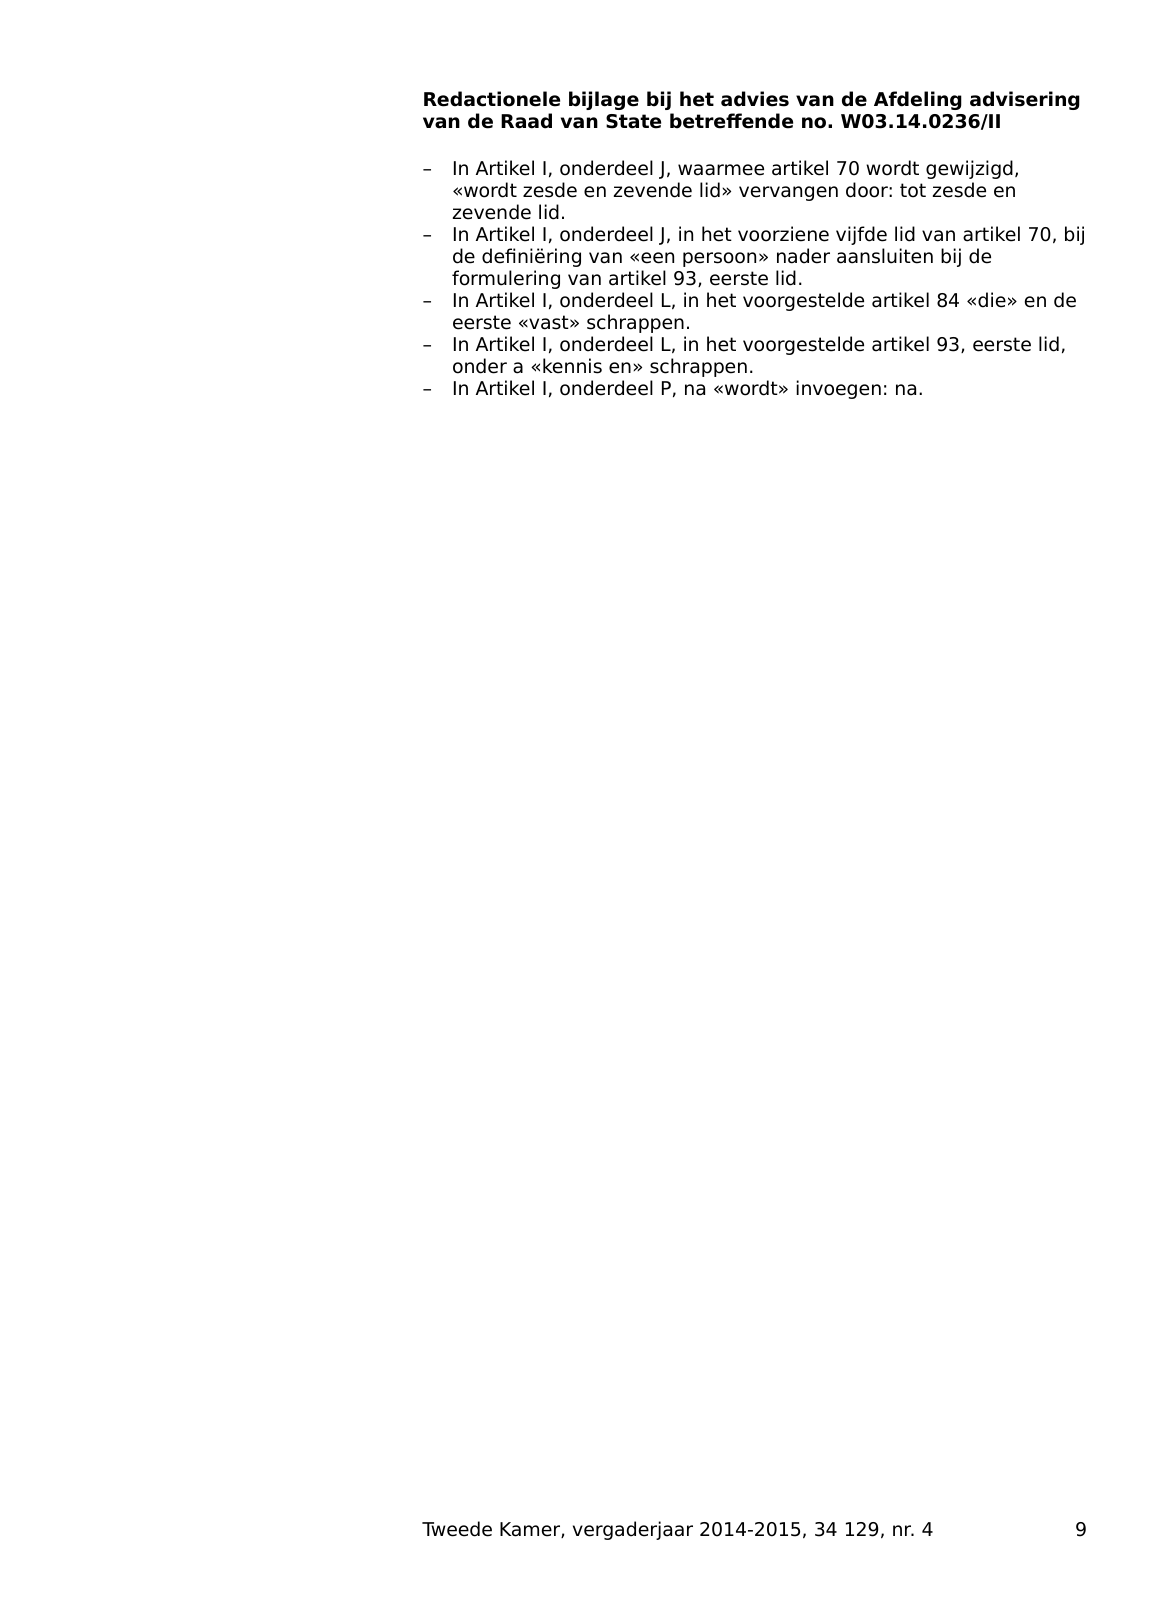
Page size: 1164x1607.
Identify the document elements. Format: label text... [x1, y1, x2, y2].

text – In Artikel I, onderdeel J, waarmee artikel 70 wordt gewijzigd, «wordt zesde en zevende lid» vervangen door: tot zesde en zevende lid. [422, 158, 1087, 224]
subtitle Redactionele bijlage bij het advies van de Afdeling advisering van de Raad van State betreffende no. W03.14.0236/II [77, 89, 1087, 133]
text – In Artikel I, onderdeel L, in het voorgestelde artikel 93, eerste lid, onder a «kennis en» schrappen. [422, 334, 1087, 378]
text – In Artikel I, onderdeel P, na «wordt» invoegen: na. [422, 378, 1087, 400]
text – In Artikel I, onderdeel J, in het voorziene vijfde lid van artikel 70, bij de definiëring van «een persoon» nader aansluiten bij de formulering van artikel 93, eerste lid. [422, 224, 1087, 290]
text – In Artikel I, onderdeel L, in het voorgestelde artikel 84 «die» en de eerste «vast» schrappen. [422, 290, 1087, 334]
